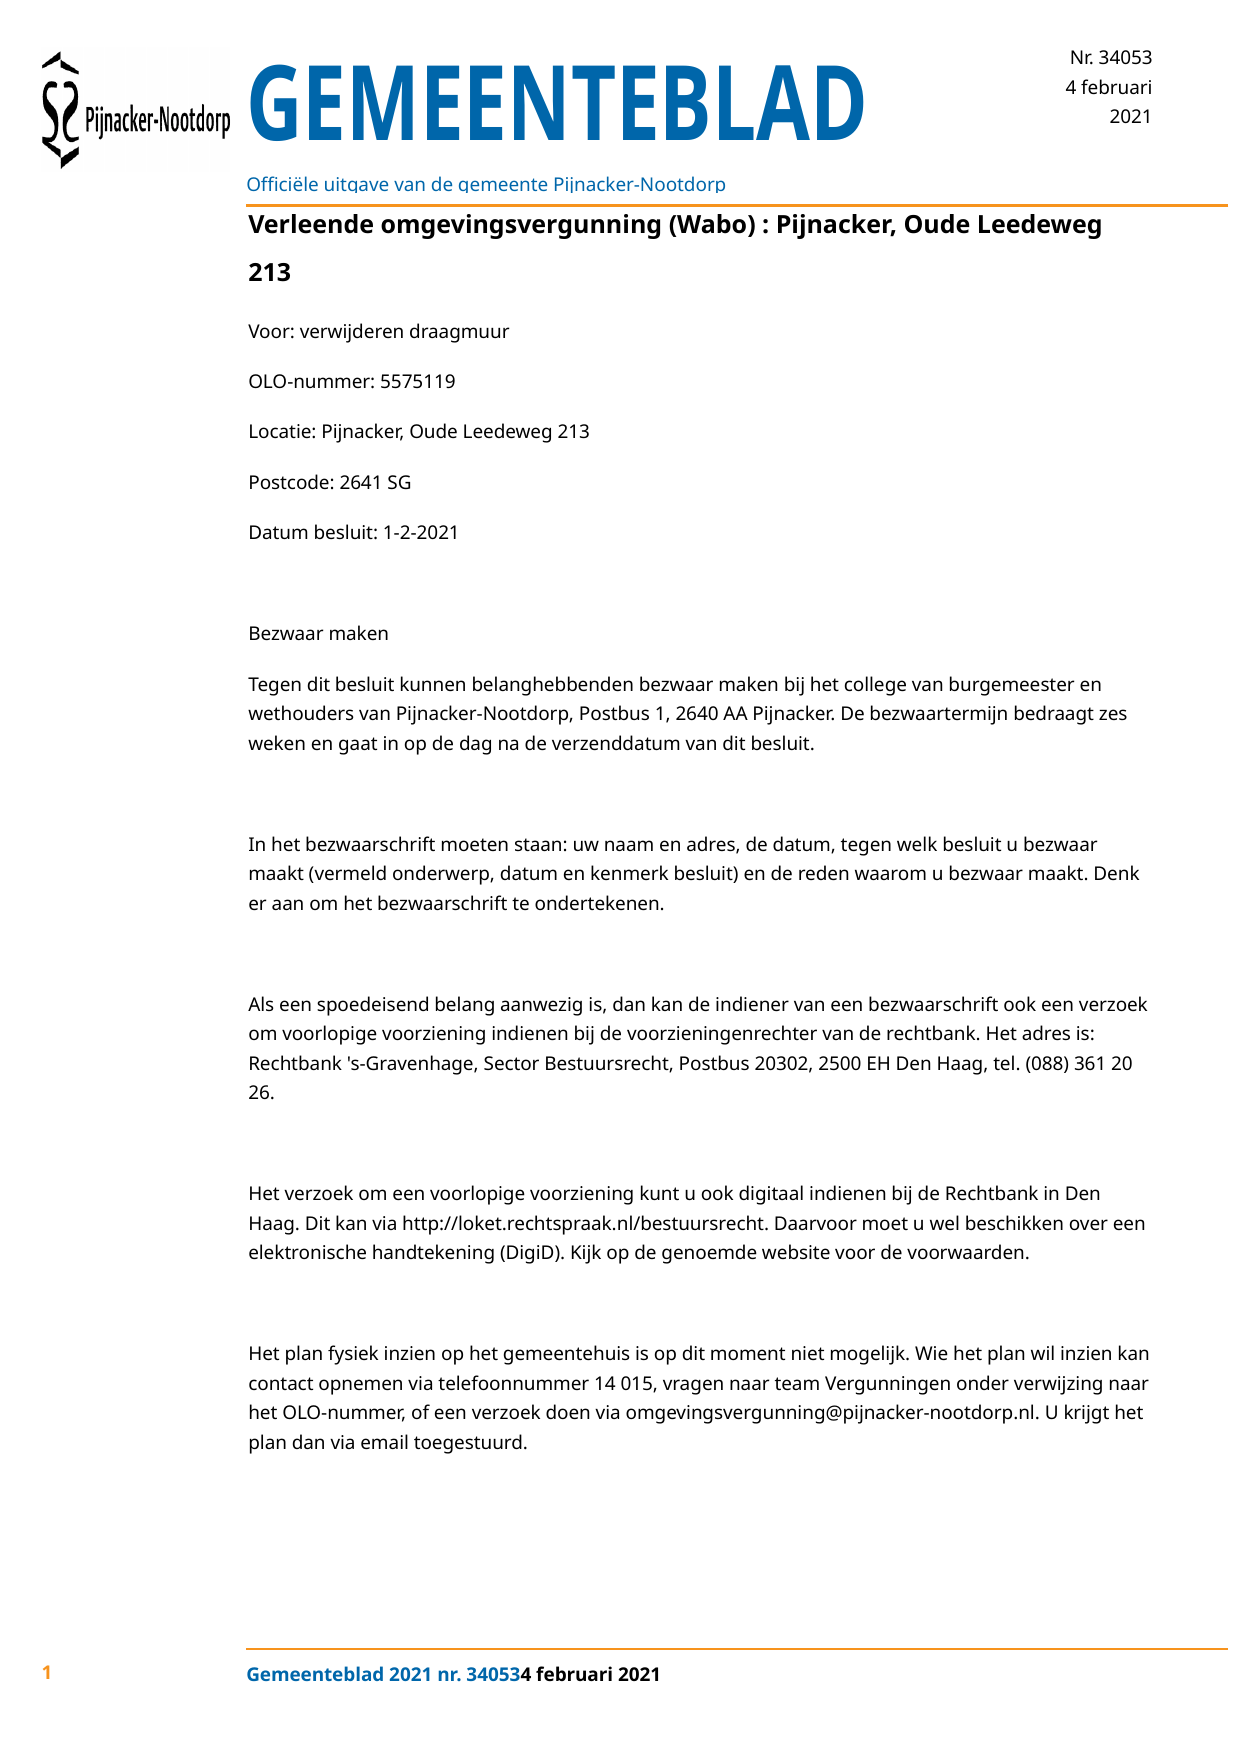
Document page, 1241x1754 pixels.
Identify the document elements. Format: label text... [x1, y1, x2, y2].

text OLO-nummer: 5575119 [248, 368, 1152, 394]
text Voor: verwijderen draagmuur [248, 318, 1152, 344]
text Als een spoedeisend belang aanwezig is, dan kan de indiener van een bezwaarschrift ook een verzoek om voorlopige voorziening indienen bij de voorzieningenrechter van de rechtbank. Het adres is: Rechtbank 's-Gravenhage, Sector Bestuursrecht, Postbus 20302, 2500 EH Den Haag, tel. (088) 361 20 26. [248, 991, 1152, 1105]
text Bezwaar maken [248, 620, 1152, 646]
text Verleende omgevingsvergunning (Wabo) : Pijnacker, Oude Leedeweg 213 [248, 207, 1152, 288]
text Datum besluit: 1-2-2021 [248, 519, 1152, 545]
text Postcode: 2641 SG [248, 469, 1152, 495]
text Locatie: Pijnacker, Oude Leedeweg 213 [248, 419, 1152, 444]
text Tegen dit besluit kunnen belanghebbenden bezwaar maken bij het college van burgemeester en wethouders van Pijnacker-Nootdorp, Postbus 1, 2640 AA Pijnacker. De bezwaartermijn bedraagt zes weken en gaat in op de dag na de verzenddatum van dit besluit. [248, 671, 1152, 756]
text In het bezwaarschrift moeten staan: uw naam en adres, de datum, tegen welk besluit u bezwaar maakt (vermeld onderwerp, datum en kenmerk besluit) en de reden waarom u bezwaar maakt. Denk er aan om het bezwaarschrift te ondertekenen. [248, 831, 1152, 916]
text Het plan fysiek inzien op het gemeentehuis is op dit moment niet mogelijk. Wie het plan wil inzien kan contact opnemen via telefoonnummer 14 015, vragen naar team Vergunningen onder verwijzing naar het OLO-nummer, of een verzoek doen via omgevingsvergunning@pijnacker-nootdorp.nl. U krijgt het plan dan via email toegestuurd. [248, 1340, 1152, 1455]
text Het verzoek om een voorlopige voorziening kunt u ook digitaal indienen bij de Rechtbank in Den Haag. Dit kan via http://loket.rechtspraak.nl/bestuursrecht. Daarvoor moet u wel beschikken over een elektronische handtekening (DigiD). Kijk op de genoemde website voor de voorwaarden. [248, 1180, 1152, 1265]
picture [41, 47, 231, 172]
